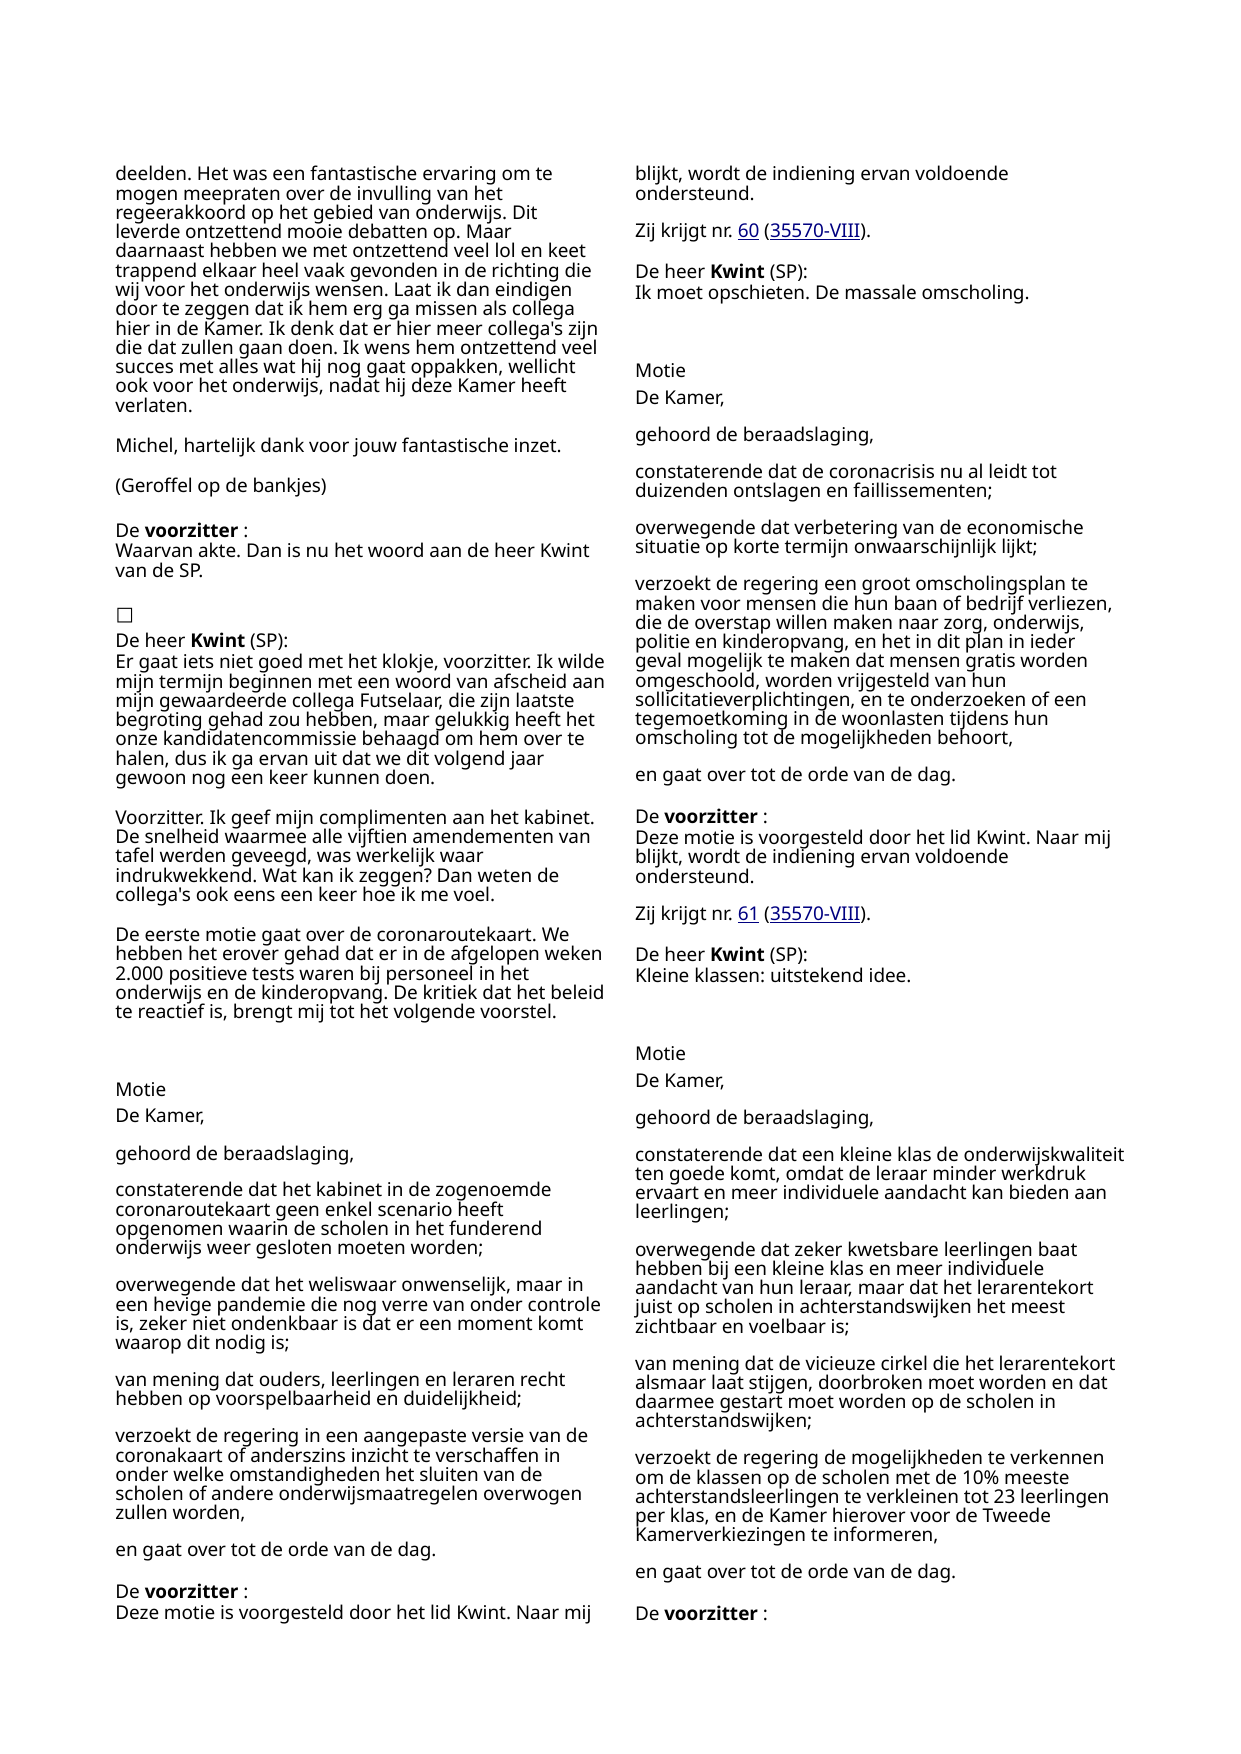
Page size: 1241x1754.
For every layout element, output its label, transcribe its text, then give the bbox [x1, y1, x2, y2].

text Michel, hartelijk dank voor jouw fantastische inzet. [115, 437, 605, 456]
text De Kamer, [115, 1107, 605, 1127]
text Motie [115, 1076, 605, 1102]
text blijkt, wordt de indiening ervan voldoende ondersteund. [635, 165, 1125, 204]
text De voorzitter : [635, 803, 1125, 829]
text De voorzitter : [115, 1578, 605, 1604]
text Deze motie is voorgesteld door het lid Kwint. Naar mij blijkt, wordt de indiening ervan voldoende ondersteund. [635, 829, 1125, 887]
text ⬜ [115, 602, 605, 628]
text Zij krijgt nr. 60 (35570-VIII). [635, 222, 1125, 241]
text Ik moet opschieten. De massale omscholing. [635, 284, 1125, 304]
text en gaat over tot de orde van de dag. [635, 766, 1125, 786]
text overwegende dat zeker kwetsbare leerlingen baat hebben bij een kleine klas en meer individuele aandacht van hun leraar, maar dat het lerarentekort juist op scholen in achterstandswijken het meest zichtbaar en voelbaar is; [635, 1241, 1125, 1337]
text De voorzitter : [635, 1600, 1125, 1626]
text van mening dat ouders, leerlingen en leraren recht hebben op voorspelbaarheid en duidelijkheid; [115, 1371, 605, 1409]
text constaterende dat een kleine klas de onderwijskwaliteit ten goede komt, omdat de leraar minder werkdruk ervaart en meer individuele aandacht kan bieden aan leerlingen; [635, 1146, 1125, 1223]
text verzoekt de regering een groot omscholingsplan te maken voor mensen die hun baan of bedrijf verliezen, die de overstap willen maken naar zorg, onderwijs, politie en kinderopvang, en het in dit plan in ieder geval mogelijk te maken dat mensen gratis worden omgeschoold, worden vrijgesteld van hun sollicitatieverplichtingen, en te onderzoeken of een tegemoetkoming in de woonlasten tijdens hun omscholing tot de mogelijkheden behoort, [635, 575, 1125, 749]
text gehoord de beraadslaging, [115, 1144, 605, 1164]
text De heer Kwint (SP): [635, 259, 1125, 284]
text De eerste motie gaat over de coronaroutekaart. We hebben het erover gehad dat er in de afgelopen weken 2.000 positieve tests waren bij personeel in het onderwijs en de kinderopvang. De kritiek dat het beleid te reactief is, brengt mij tot het volgende voorstel. [115, 926, 605, 1022]
text en gaat over tot de orde van de dag. [635, 1563, 1125, 1583]
text De Kamer, [635, 1072, 1125, 1091]
text Waarvan akte. Dan is nu het woord aan de heer Kwint van de SP. [115, 542, 605, 581]
text gehoord de beraadslaging, [635, 426, 1125, 445]
text De voorzitter : [115, 517, 605, 542]
text Deze motie is voorgesteld door het lid Kwint. Naar mij [115, 1604, 605, 1623]
text overwegende dat het weliswaar onwenselijk, maar in een hevige pandemie die nog verre van onder controle is, zeker niet ondenkbaar is dat er een moment komt waarop dit nodig is; [115, 1276, 605, 1353]
text overwegende dat verbetering van de economische situatie op korte termijn onwaarschijnlijk lijkt; [635, 519, 1125, 557]
text Kleine klassen: uitstekend idee. [635, 967, 1125, 987]
text Zij krijgt nr. 61 (35570-VIII). [635, 904, 1125, 924]
text verzoekt de regering in een aangepaste versie van de coronakaart of anderszins inzicht te verschaffen in onder welke omstandigheden het sluiten van de scholen of andere onderwijsmaatregelen overwogen zullen worden, [115, 1427, 605, 1524]
text De heer Kwint (SP): [115, 628, 605, 653]
text Motie [635, 357, 1125, 383]
text Voorzitter. Ik geef mijn complimenten aan het kabinet. De snelheid waarmee alle vijftien amendementen van tafel werden geveegd, was werkelijk waar indrukwekkend. Wat kan ik zeggen? Dan weten de collega's ook eens een keer hoe ik me voel. [115, 809, 605, 905]
text verzoekt de regering de mogelijkheden te verkennen om de klassen op de scholen met de 10% meeste achterstandsleerlingen te verkleinen tot 23 leerlingen per klas, en de Kamer hierover voor de Tweede Kamerverkiezingen te informeren, [635, 1449, 1125, 1546]
text gehoord de beraadslaging, [635, 1109, 1125, 1128]
text en gaat over tot de orde van de dag. [115, 1541, 605, 1561]
text De Kamer, [635, 389, 1125, 408]
text van mening dat de vicieuze cirkel die het lerarentekort alsmaar laat stijgen, doorbroken moet worden en dat daarmee gestart moet worden op de scholen in achterstandswijken; [635, 1354, 1125, 1432]
text constaterende dat de coronacrisis nu al leidt tot duizenden ontslagen en faillissementen; [635, 463, 1125, 501]
text (Geroffel op de bankjes) [115, 477, 605, 496]
text Motie [635, 1040, 1125, 1066]
text De heer Kwint (SP): [635, 942, 1125, 967]
text deelden. Het was een fantastische ervaring om te mogen meepraten over de invulling van het regeerakkoord op het gebied van onderwijs. Dit leverde ontzettend mooie debatten op. Maar daarnaast hebben we met ontzettend veel lol en keet trappend elkaar heel vaak gevonden in de richting die wij voor het onderwijs wensen. Laat ik dan eindigen door te zeggen dat ik hem erg ga missen als collega hier in de Kamer. Ik denk dat er hier meer collega's zijn die dat zullen gaan doen. Ik wens hem ontzettend veel succes met alles wat hij nog gaat oppakken, wellicht ook voor het onderwijs, nadat hij deze Kamer heeft verlaten. [115, 165, 605, 416]
text constaterende dat het kabinet in de zogenoemde coronaroutekaart geen enkel scenario heeft opgenomen waarin de scholen in het funderend onderwijs weer gesloten moeten worden; [115, 1181, 605, 1258]
text Er gaat iets niet goed met het klokje, voorzitter. Ik wilde mijn termijn beginnen met een woord van afscheid aan mijn gewaardeerde collega Futselaar, die zijn laatste begroting gehad zou hebben, maar gelukkig heeft het onze kandidatencommissie behaagd om hem over te halen, dus ik ga ervan uit dat we dit volgend jaar gewoon nog een keer kunnen doen. [115, 653, 605, 788]
